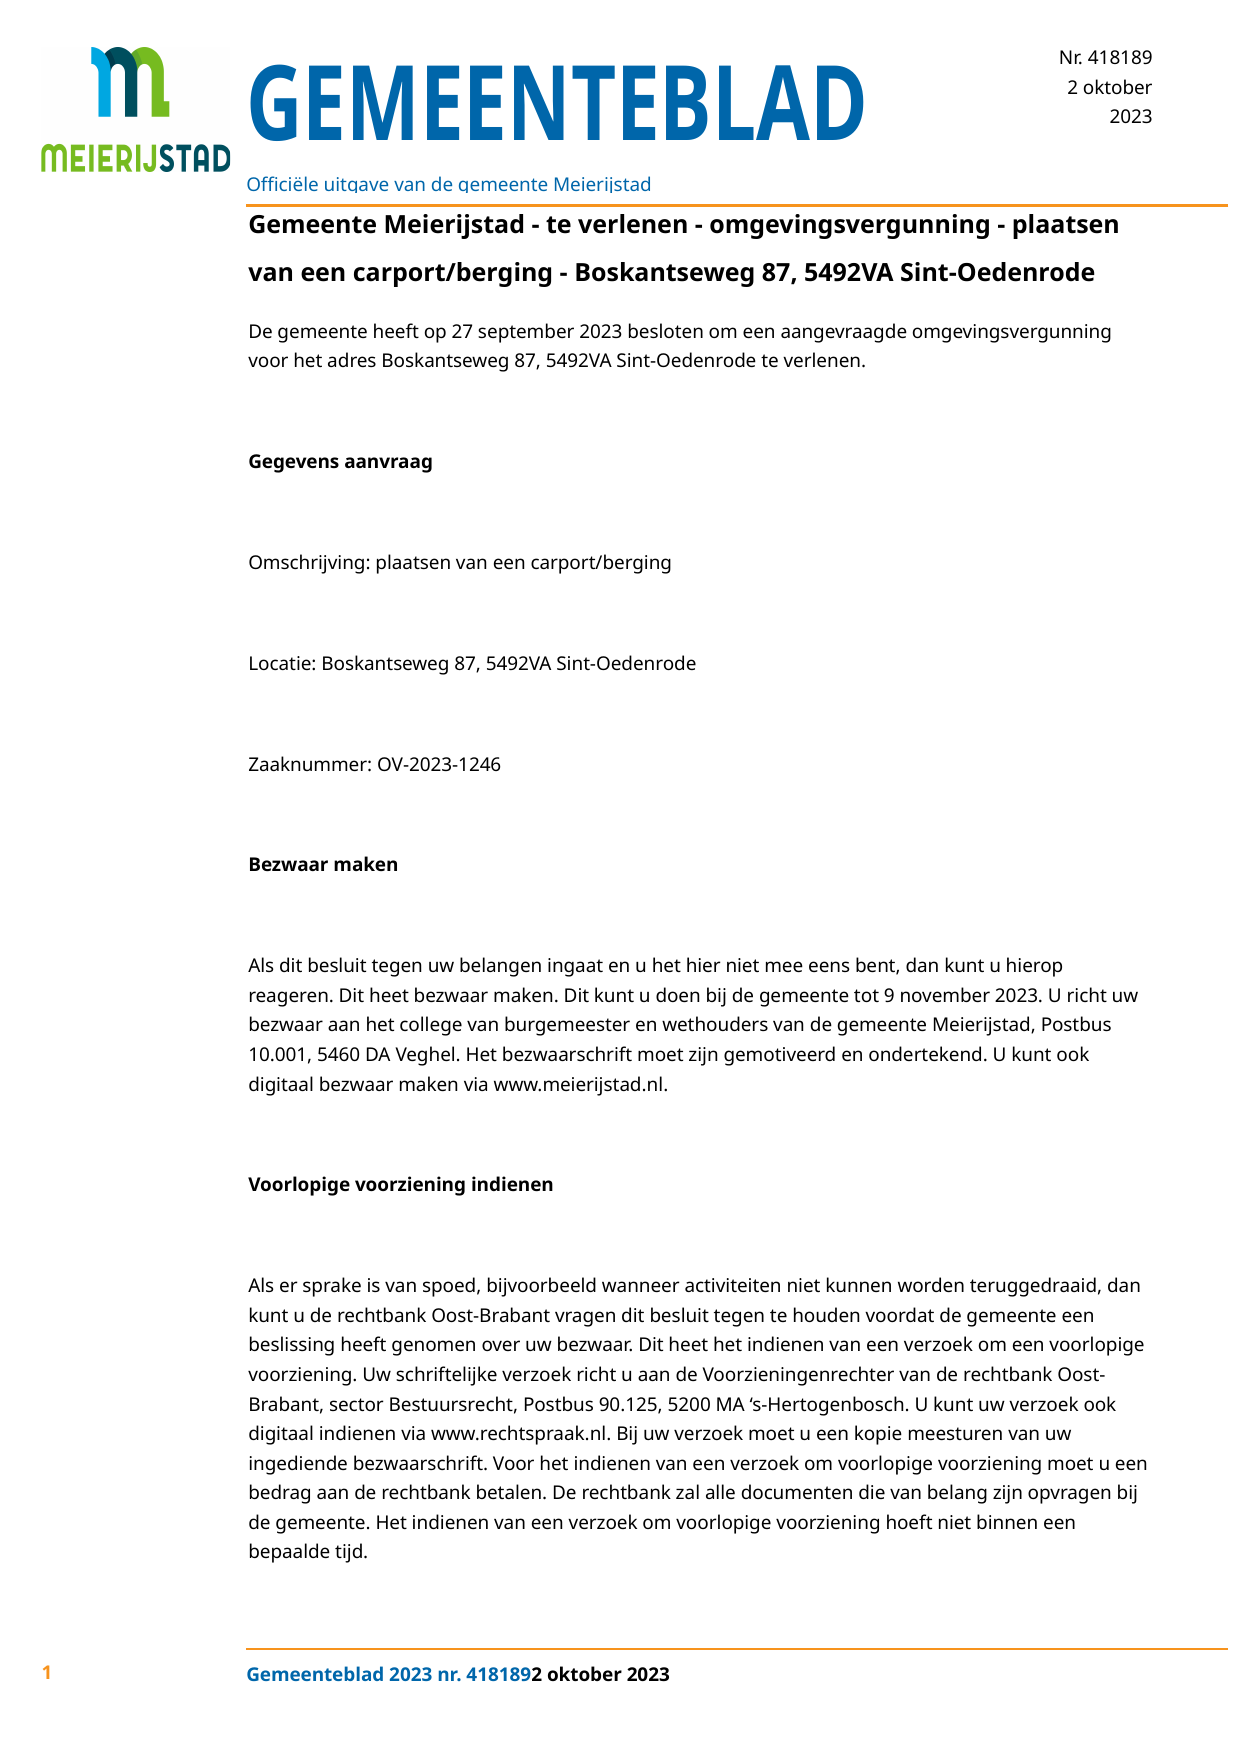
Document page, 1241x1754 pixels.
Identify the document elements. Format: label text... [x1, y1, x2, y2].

text Als dit besluit tegen uw belangen ingaat en u het hier niet mee eens bent, dan kunt u hierop reageren. Dit heet bezwaar maken. Dit kunt u doen bij de gemeente tot 9 november 2023. U richt uw bezwaar aan het college van burgemeester en wethouders van de gemeente Meierijstad, Postbus 10.001, 5460 DA Veghel. Het bezwaarschrift moet zijn gemotiveerd en ondertekend. U kunt ook digitaal bezwaar maken via www.meierijstad.nl. [248, 952, 1152, 1097]
text Als er sprake is van spoed, bijvoorbeeld wanneer activiteiten niet kunnen worden teruggedraaid, dan kunt u de rechtbank Oost-Brabant vragen dit besluit tegen te houden voordat de gemeente een beslissing heeft genomen over uw bezwaar. Dit heet het indienen van een verzoek om een voorlopige voorziening. Uw schriftelijke verzoek richt u aan de Voorzieningenrechter van de rechtbank Oost-Brabant, sector Bestuursrecht, Postbus 90.125, 5200 MA ‘s-Hertogenbosch. U kunt uw verzoek ook digitaal indienen via www.rechtspraak.nl. Bij uw verzoek moet u een kopie meesturen van uw ingediende bezwaarschrift. Voor het indienen van een verzoek om voorlopige voorziening moet u een bedrag aan de rechtbank betalen. De rechtbank zal alle documenten die van belang zijn opvragen bij de gemeente. Het indienen van een verzoek om voorlopige voorziening hoeft niet binnen een bepaalde tijd. [248, 1272, 1152, 1564]
text Zaaknummer: OV-2023-1246 [248, 751, 1152, 777]
text Gegevens aanvraag [248, 448, 1152, 474]
picture [41, 47, 231, 172]
text Locatie: Boskantseweg 87, 5492VA Sint-Oedenrode [248, 650, 1152, 676]
text Bezwaar maken [248, 852, 1152, 877]
text De gemeente heeft op 27 september 2023 besloten om een aangevraagde omgevingsvergunning voor het adres Boskantseweg 87, 5492VA Sint-Oedenrode te verlenen. [248, 318, 1152, 373]
text Voorlopige voorziening indienen [248, 1172, 1152, 1197]
text Omschrijving: plaatsen van een carport/berging [248, 549, 1152, 575]
text Gemeente Meierijstad - te verlenen - omgevingsvergunning - plaatsen van een carport/berging - Boskantseweg 87, 5492VA Sint-Oedenrode [248, 207, 1152, 288]
